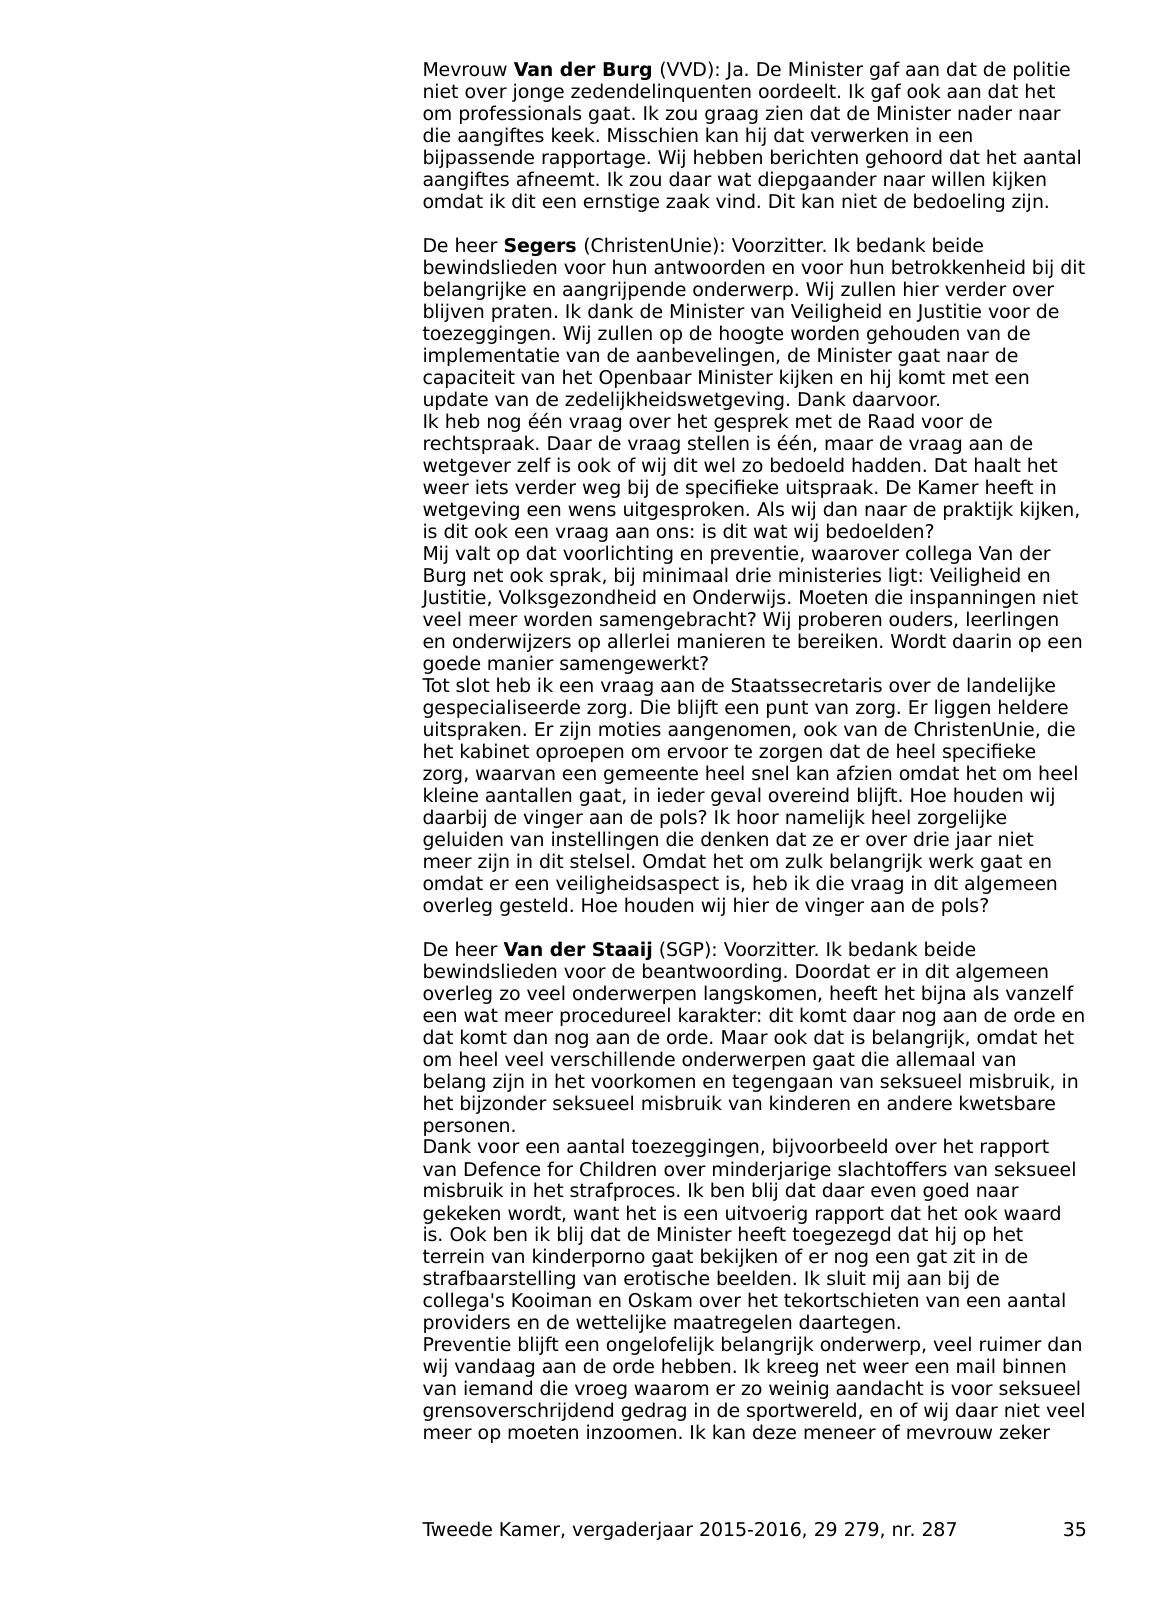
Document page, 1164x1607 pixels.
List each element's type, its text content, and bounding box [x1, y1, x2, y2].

text Preventie blijft een ongelofelijk belangrijk onderwerp, veel ruimer dan wij vandaag aan de orde hebben. Ik kreeg net weer een mail binnen van iemand die vroeg waarom er zo weinig aandacht is voor seksueel grensoverschrijdend gedrag in de sportwereld, en of wij daar niet veel meer op moeten inzoomen. Ik kan deze meneer of mevrouw zeker [422, 1334, 1087, 1444]
text Dank voor een aantal toezeggingen, bijvoorbeeld over het rapport van Defence for Children over minderjarige slachtoffers van seksueel misbruik in het strafproces. Ik ben blij dat daar even goed naar gekeken wordt, want het is een uitvoerig rapport dat het ook waard is. Ook ben ik blij dat de Minister heeft toegezegd dat hij op het terrein van kinderporno gaat bekijken of er nog een gat zit in de strafbaarstelling van erotische beelden. Ik sluit mij aan bij de collega's Kooiman en Oskam over het tekortschieten van een aantal providers en de wettelijke maatregelen daartegen. [422, 1136, 1087, 1334]
text Tot slot heb ik een vraag aan de Staatssecretaris over de landelijke gespecialiseerde zorg. Die blijft een punt van zorg. Er liggen heldere uitspraken. Er zijn moties aangenomen, ook van de ChristenUnie, die het kabinet oproepen om ervoor te zorgen dat de heel specifieke zorg, waarvan een gemeente heel snel kan afzien omdat het om heel kleine aantallen gaat, in ieder geval overeind blijft. Hoe houden wij daarbij de vinger aan de pols? Ik hoor namelijk heel zorgelijke geluiden van instellingen die denken dat ze er over drie jaar niet meer zijn in dit stelsel. Omdat het om zulk belangrijk werk gaat en omdat er een veiligheidsaspect is, heb ik die vraag in dit algemeen overleg gesteld. Hoe houden wij hier de vinger aan de pols? [422, 675, 1087, 916]
text Mevrouw Van der Burg (VVD): Ja. De Minister gaf aan dat de politie niet over jonge zedendelinquenten oordeelt. Ik gaf ook aan dat het om professionals gaat. Ik zou graag zien dat de Minister nader naar die aangiftes keek. Misschien kan hij dat verwerken in een bijpassende rapportage. Wij hebben berichten gehoord dat het aantal aangiftes afneemt. Ik zou daar wat diepgaander naar willen kijken omdat ik dit een ernstige zaak vind. Dit kan niet de bedoeling zijn. [422, 59, 1087, 213]
text Ik heb nog één vraag over het gesprek met de Raad voor de rechtspraak. Daar de vraag stellen is één, maar de vraag aan de wetgever zelf is ook of wij dit wel zo bedoeld hadden. Dat haalt het weer iets verder weg bij de specifieke uitspraak. De Kamer heeft in wetgeving een wens uitgesproken. Als wij dan naar de praktijk kijken, is dit ook een vraag aan ons: is dit wat wij bedoelden? [422, 411, 1087, 543]
text De heer Van der Staaij (SGP): Voorzitter. Ik bedank beide bewindslieden voor de beantwoording. Doordat er in dit algemeen overleg zo veel onderwerpen langskomen, heeft het bijna als vanzelf een wat meer procedureel karakter: dit komt daar nog aan de orde en dat komt dan nog aan de orde. Maar ook dat is belangrijk, omdat het om heel veel verschillende onderwerpen gaat die allemaal van belang zijn in het voorkomen en tegengaan van seksueel misbruik, in het bijzonder seksueel misbruik van kinderen en andere kwetsbare personen. [422, 939, 1087, 1136]
text Mij valt op dat voorlichting en preventie, waarover collega Van der Burg net ook sprak, bij minimaal drie ministeries ligt: Veiligheid en Justitie, Volksgezondheid en Onderwijs. Moeten die inspanningen niet veel meer worden samengebracht? Wij proberen ouders, leerlingen en onderwijzers op allerlei manieren te bereiken. Wordt daarin op een goede manier samengewerkt? [422, 543, 1087, 675]
text De heer Segers (ChristenUnie): Voorzitter. Ik bedank beide bewindslieden voor hun antwoorden en voor hun betrokkenheid bij dit belangrijke en aangrijpende onderwerp. Wij zullen hier verder over blijven praten. Ik dank de Minister van Veiligheid en Justitie voor de toezeggingen. Wij zullen op de hoogte worden gehouden van de implementatie van de aanbevelingen, de Minister gaat naar de capaciteit van het Openbaar Minister kijken en hij komt met een update van de zedelijkheidswetgeving. Dank daarvoor. [422, 235, 1087, 411]
